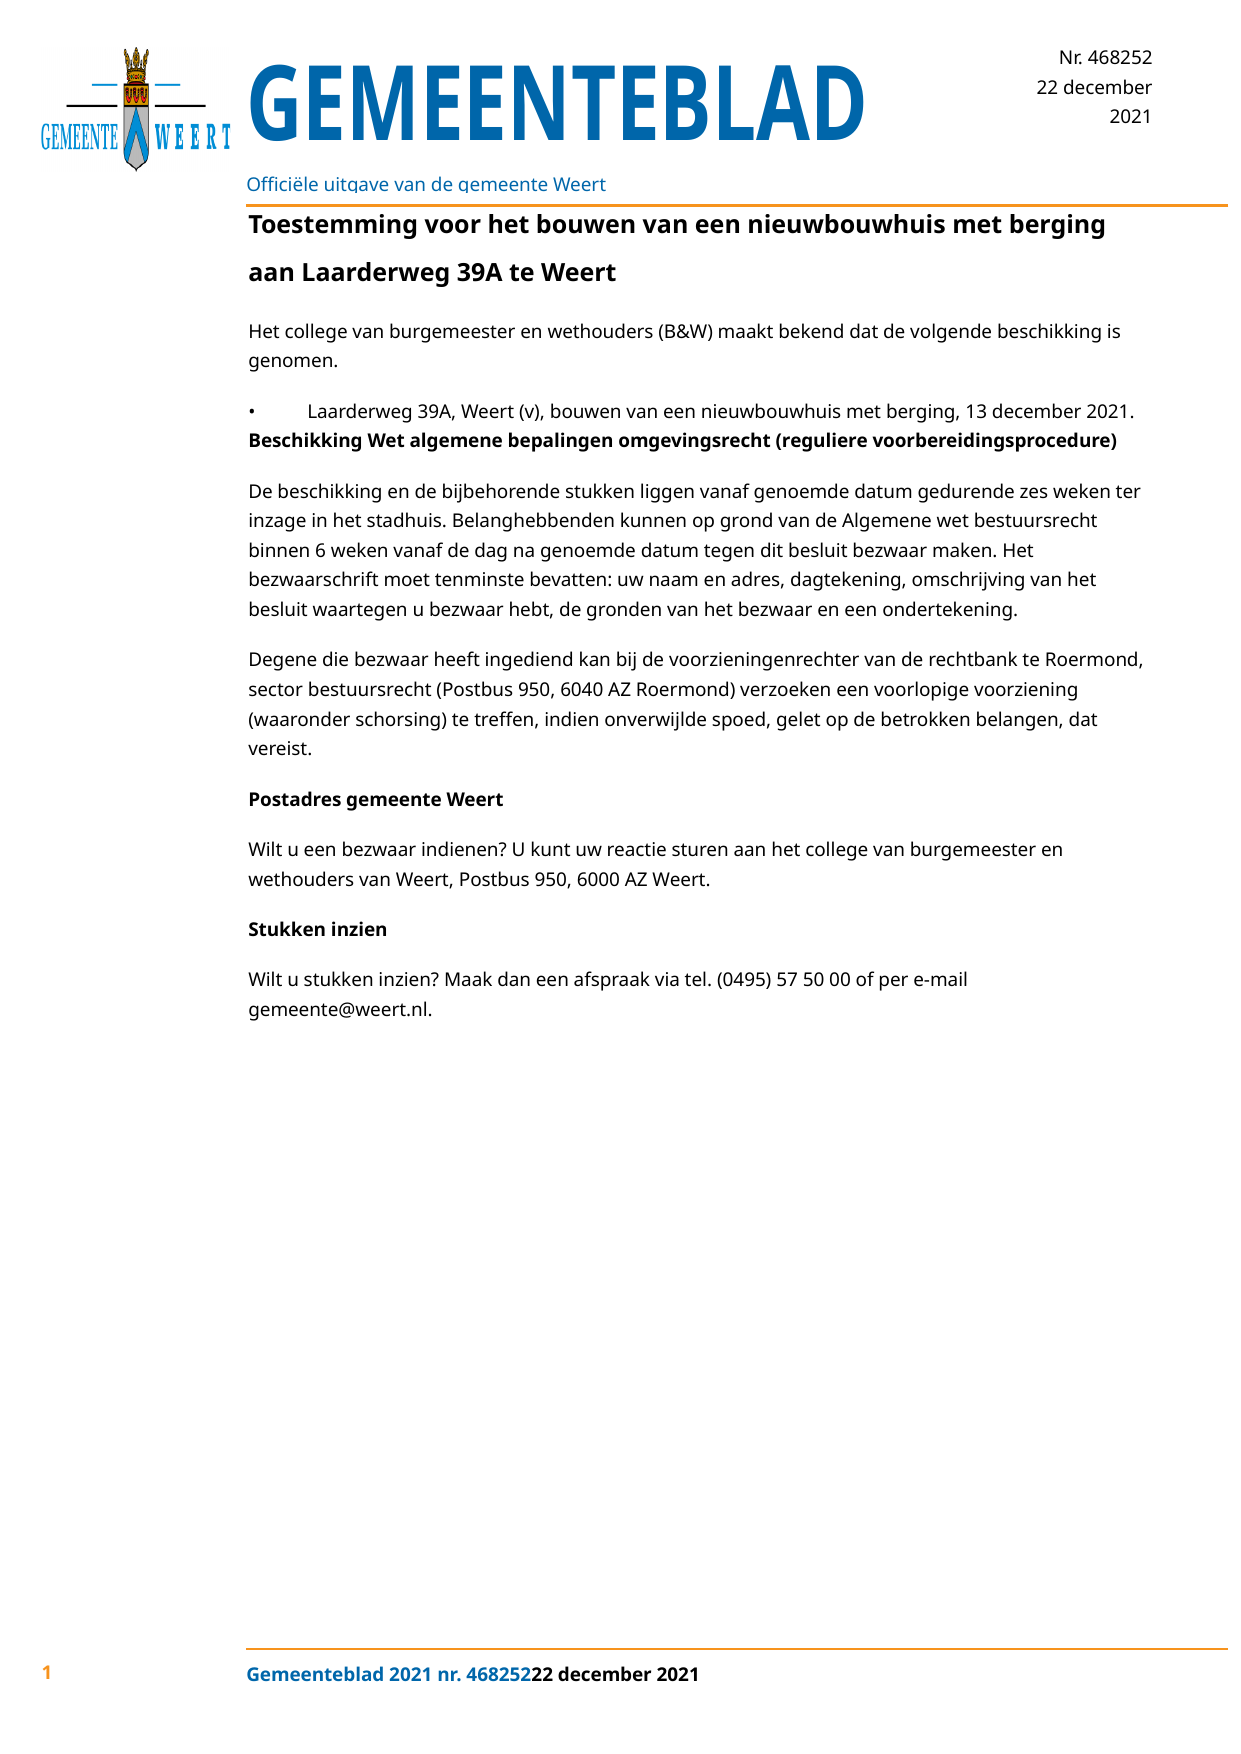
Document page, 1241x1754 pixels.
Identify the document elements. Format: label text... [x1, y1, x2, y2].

text Het college van burgemeester en wethouders (B&W) maakt bekend dat de volgende beschikking is genomen. [248, 318, 1152, 373]
text Beschikking Wet algemene bepalingen omgevingsrecht (reguliere voorbereidingsprocedure) [248, 427, 1152, 453]
list Laarderweg 39A, Weert (v), bouwen van een nieuwbouwhuis met berging, 13 december 2021. [248, 398, 1152, 424]
picture [41, 47, 231, 172]
text Stukken inzien [248, 916, 1152, 942]
text Postadres gemeente Weert [248, 786, 1152, 812]
text De beschikking en de bijbehorende stukken liggen vanaf genoemde datum gedurende zes weken ter inzage in het stadhuis. Belanghebbenden kunnen op grond van de Algemene wet bestuursrecht binnen 6 weken vanaf de dag na genoemde datum tegen dit besluit bezwaar maken. Het bezwaarschrift moet tenminste bevatten: uw naam en adres, dagtekening, omschrijving van het besluit waartegen u bezwaar hebt, de gronden van het bezwaar en een ondertekening. [248, 478, 1152, 622]
text Wilt u stukken inzien? Maak dan een afspraak via tel. (0495) 57 50 00 of per e-mail gemeente@weert.nl. [248, 967, 1152, 1022]
text Degene die bezwaar heeft ingediend kan bij de voorzieningenrechter van de rechtbank te Roermond, sector bestuursrecht (Postbus 950, 6040 AZ Roermond) verzoeken een voorlopige voorziening (waaronder schorsing) te treffen, indien onverwijlde spoed, gelet op de betrokken belangen, dat vereist. [248, 647, 1152, 761]
text Toestemming voor het bouwen van een nieuwbouwhuis met berging aan Laarderweg 39A te Weert [248, 207, 1152, 288]
text Wilt u een bezwaar indienen? U kunt uw reactie sturen aan het college van burgemeester en wethouders van Weert, Postbus 950, 6000 AZ Weert. [248, 836, 1152, 892]
